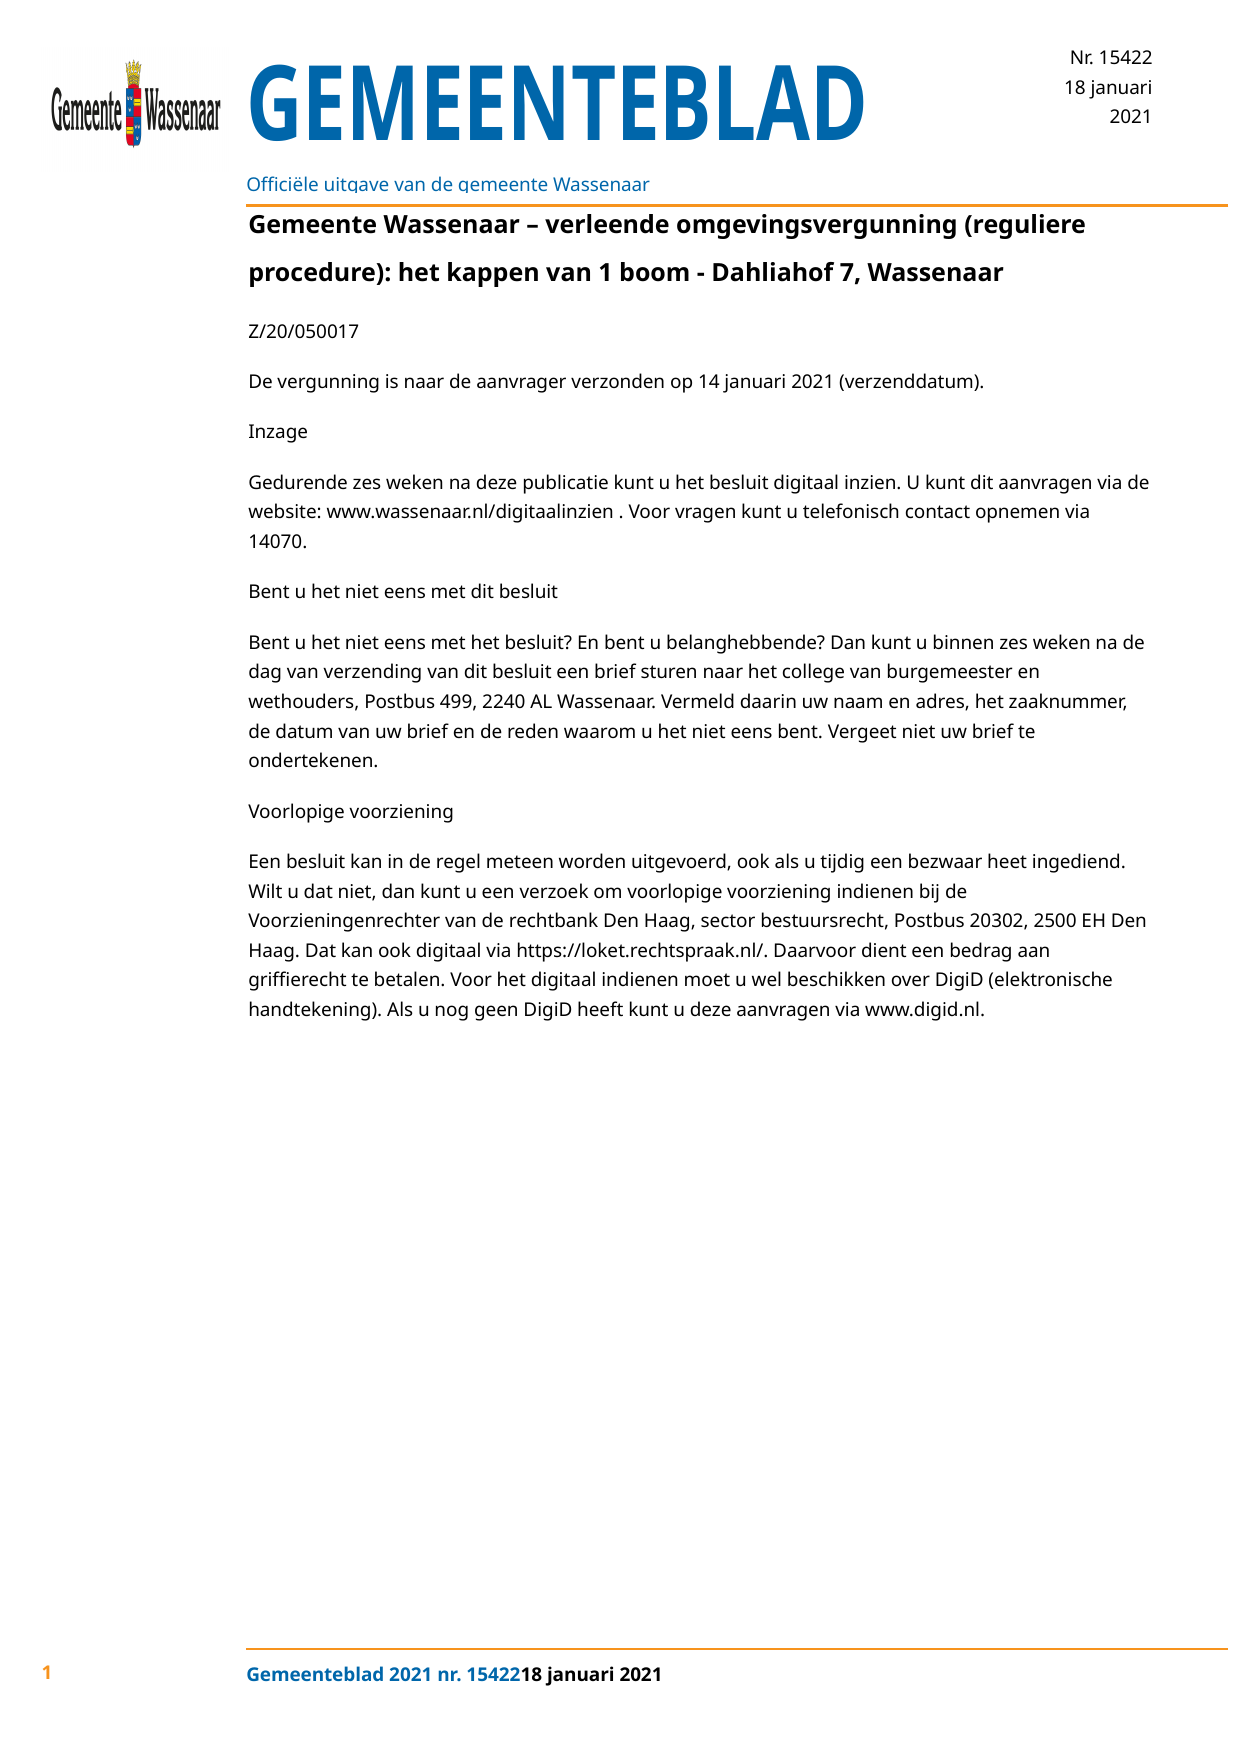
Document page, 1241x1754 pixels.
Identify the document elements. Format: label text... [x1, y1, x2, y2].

text Z/20/050017 [248, 318, 1152, 344]
text Gedurende zes weken na deze publicatie kunt u het besluit digitaal inzien. U kunt dit aanvragen via de website: www.wassenaar.nl/digitaalinzien . Voor vragen kunt u telefonisch contact opnemen via 14070. [248, 469, 1152, 554]
text Bent u het niet eens met dit besluit [248, 579, 1152, 604]
text Bent u het niet eens met het besluit? En bent u belanghebbende? Dan kunt u binnen zes weken na de dag van verzending van dit besluit een brief sturen naar het college van burgemeester en wethouders, Postbus 499, 2240 AL Wassenaar. Vermeld daarin uw naam en adres, het zaaknummer, de datum van uw brief en de reden waarom u het niet eens bent. Vergeet niet uw brief te ondertekenen. [248, 629, 1152, 773]
text De vergunning is naar de aanvrager verzonden op 14 januari 2021 (verzenddatum). [248, 368, 1152, 394]
text Voorlopige voorziening [248, 798, 1152, 824]
text Inzage [248, 419, 1152, 444]
text Gemeente Wassenaar – verleende omgevingsvergunning (reguliere procedure): het kappen van 1 boom - Dahliahof 7, Wassenaar [248, 207, 1152, 288]
picture [41, 47, 231, 172]
text Een besluit kan in de regel meteen worden uitgevoerd, ook als u tijdig een bezwaar heet ingediend. Wilt u dat niet, dan kunt u een verzoek om voorlopige voorziening indienen bij de Voorzieningenrechter van de rechtbank Den Haag, sector bestuursrecht, Postbus 20302, 2500 EH Den Haag. Dat kan ook digitaal via https://loket.rechtspraak.nl/. Daarvoor dient een bedrag aan griffierecht te betalen. Voor het digitaal indienen moet u wel beschikken over DigiD (elektronische handtekening). Als u nog geen DigiD heeft kunt u deze aanvragen via www.digid.nl. [248, 848, 1152, 1022]
